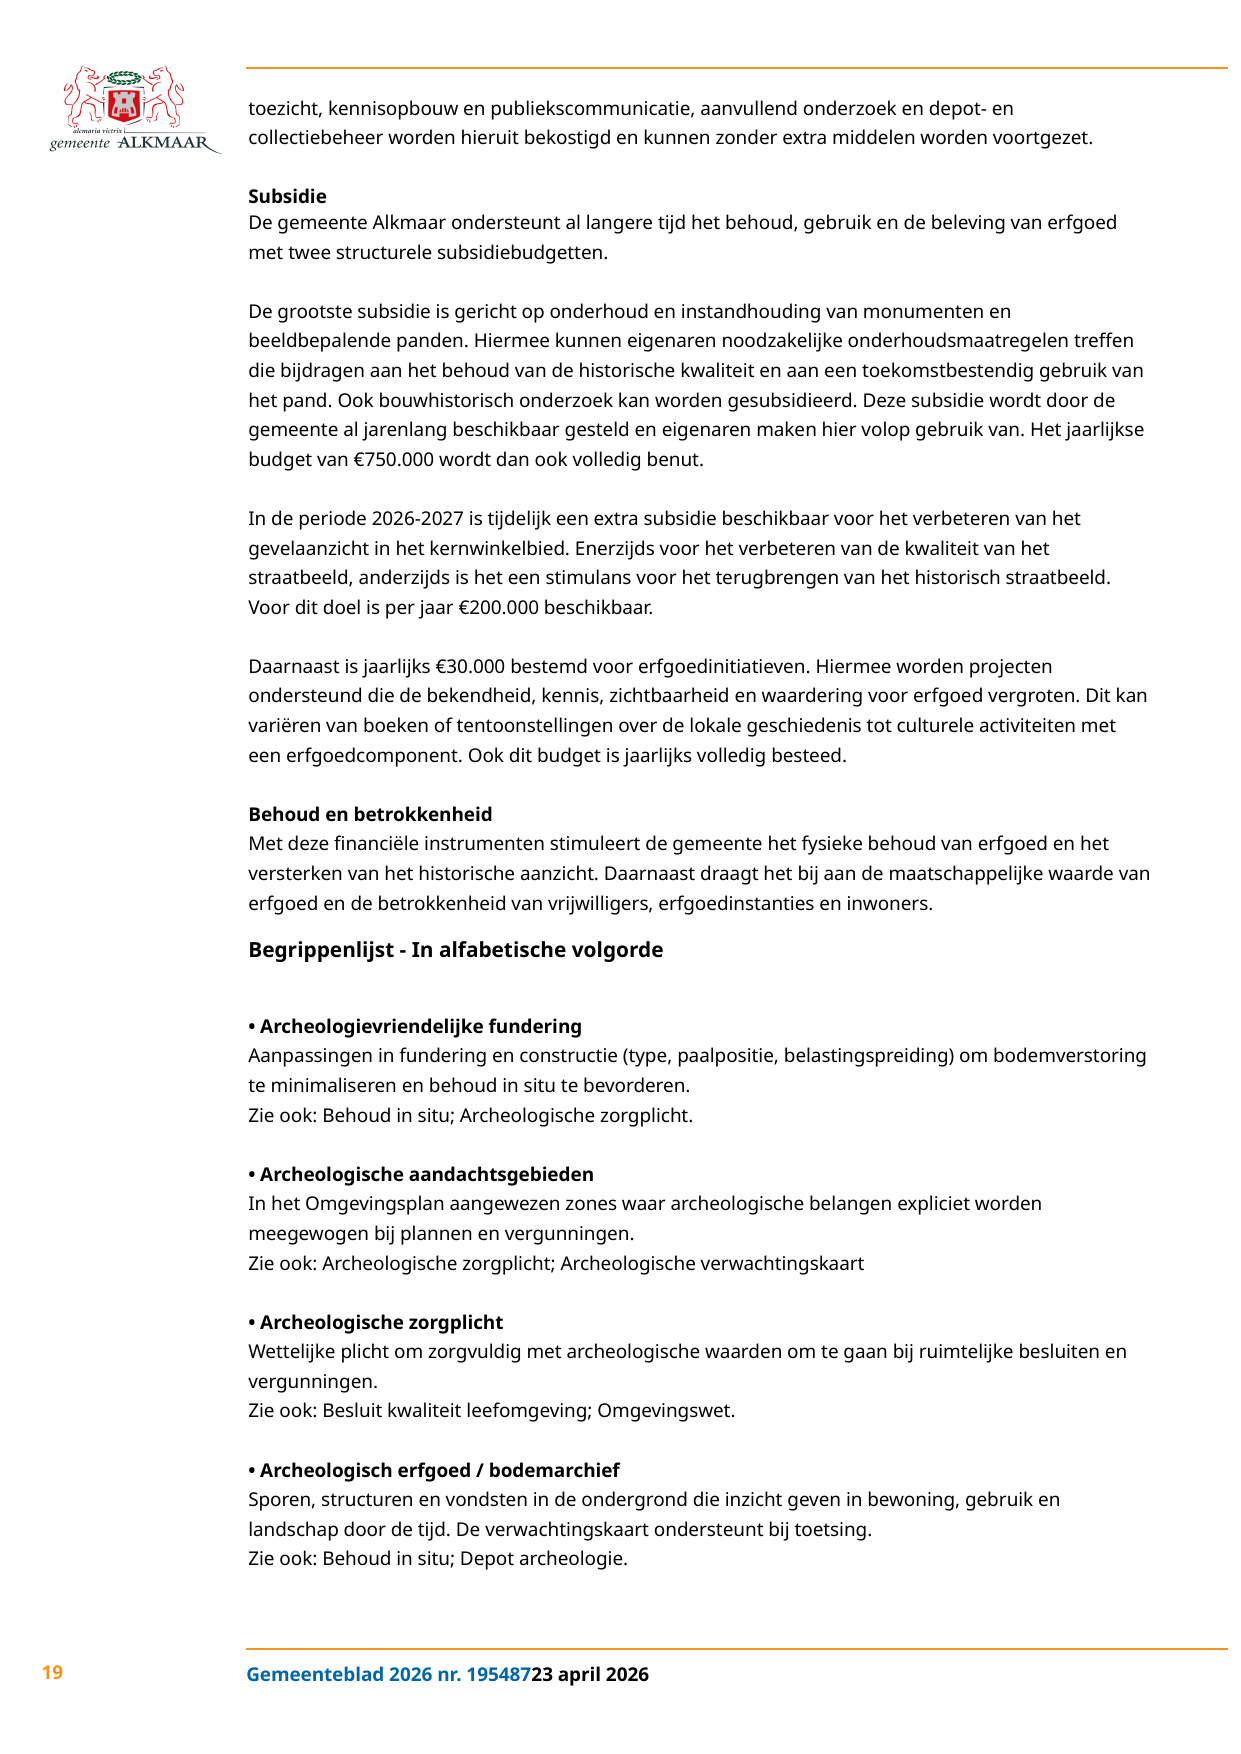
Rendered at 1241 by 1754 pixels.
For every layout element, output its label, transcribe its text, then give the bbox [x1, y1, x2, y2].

text Zie ook: Besluit kwaliteit leefomgeving; Omgevingswet. [248, 1398, 1152, 1423]
text Begrippenlijst - In alfabetische volgorde [248, 935, 1152, 964]
text Daarnaast is jaarlijks €30.000 bestemd voor erfgoedinitiatieven. Hiermee worden projecten ondersteund die de bekendheid, kennis, zichtbaarheid en waardering voor erfgoed vergroten. Dit kan variëren van boeken of tentoonstellingen over de lokale geschiedenis tot culturele activiteiten met een erfgoedcomponent. Ook dit budget is jaarlijks volledig besteed. [248, 653, 1152, 767]
text Zie ook: Behoud in situ; Archeologische zorgplicht. [248, 1102, 1152, 1127]
picture [41, 47, 231, 172]
text In de periode 2026-2027 is tijdelijk een extra subsidie beschikbaar voor het verbeteren van het gevelaanzicht in het kernwinkelbied. Enerzijds voor het verbeteren van de kwaliteit van het straatbeeld, anderzijds is het een stimulans voor het terugbrengen van het historisch straatbeeld. Voor dit doel is per jaar €200.000 beschikbaar. [248, 505, 1152, 619]
text Zie ook: Behoud in situ; Depot archeologie. [248, 1546, 1152, 1571]
text Met deze financiële instrumenten stimuleert de gemeente het fysieke behoud van erfgoed en het versterken van het historische aanzicht. Daarnaast draagt het bij aan de maatschappelijke waarde van erfgoed en de betrokkenheid van vrijwilligers, erfgoedinstanties en inwoners. [248, 831, 1152, 915]
text • Archeologisch erfgoed / bodemarchief [248, 1457, 1152, 1482]
text De gemeente Alkmaar ondersteunt al langere tijd het behoud, gebruik en de beleving van erfgoed met twee structurele subsidiebudgetten. [248, 209, 1152, 264]
text De grootste subsidie is gericht op onderhoud en instandhouding van monumenten en beeldbepalende panden. Hiermee kunnen eigenaren noodzakelijke onderhoudsmaatregelen treffen die bijdragen aan het behoud van de historische kwaliteit en aan een toekomstbestendig gebruik van het pand. Ook bouwhistorisch onderzoek kan worden gesubsidieerd. Deze subsidie wordt door de gemeente al jarenlang beschikbaar gesteld en eigenaren maken hier volop gebruik van. Het jaarlijkse budget van €750.000 wordt dan ook volledig benut. [248, 298, 1152, 472]
text toezicht, kennisopbouw en publiekscommunicatie, aanvullend onderzoek en depot- en collectiebeheer worden hieruit bekostigd en kunnen zonder extra middelen worden voortgezet. [248, 95, 1152, 150]
text Subsidie [248, 183, 1152, 209]
text Wettelijke plicht om zorgvuldig met archeologische waarden om te gaan bij ruimtelijke besluiten en vergunningen. [248, 1338, 1152, 1394]
text • Archeologievriendelijke fundering [248, 1013, 1152, 1039]
text Aanpassingen in fundering en constructie (type, paalpositie, belastingspreiding) om bodemverstoring te minimaliseren en behoud in situ te bevorderen. [248, 1043, 1152, 1098]
text • Archeologische aandachtsgebieden [248, 1161, 1152, 1187]
text In het Omgevingsplan aangewezen zones waar archeologische belangen expliciet worden meegewogen bij plannen en vergunningen. [248, 1191, 1152, 1246]
text Sporen, structuren en vondsten in de ondergrond die inzicht geven in bewoning, gebruik en landschap door de tijd. De verwachtingskaart ondersteunt bij toetsing. [248, 1486, 1152, 1542]
text • Archeologische zorgplicht [248, 1309, 1152, 1334]
text Zie ook: Archeologische zorgplicht; Archeologische verwachtingskaart [248, 1250, 1152, 1275]
text Behoud en betrokkenheid [248, 801, 1152, 827]
